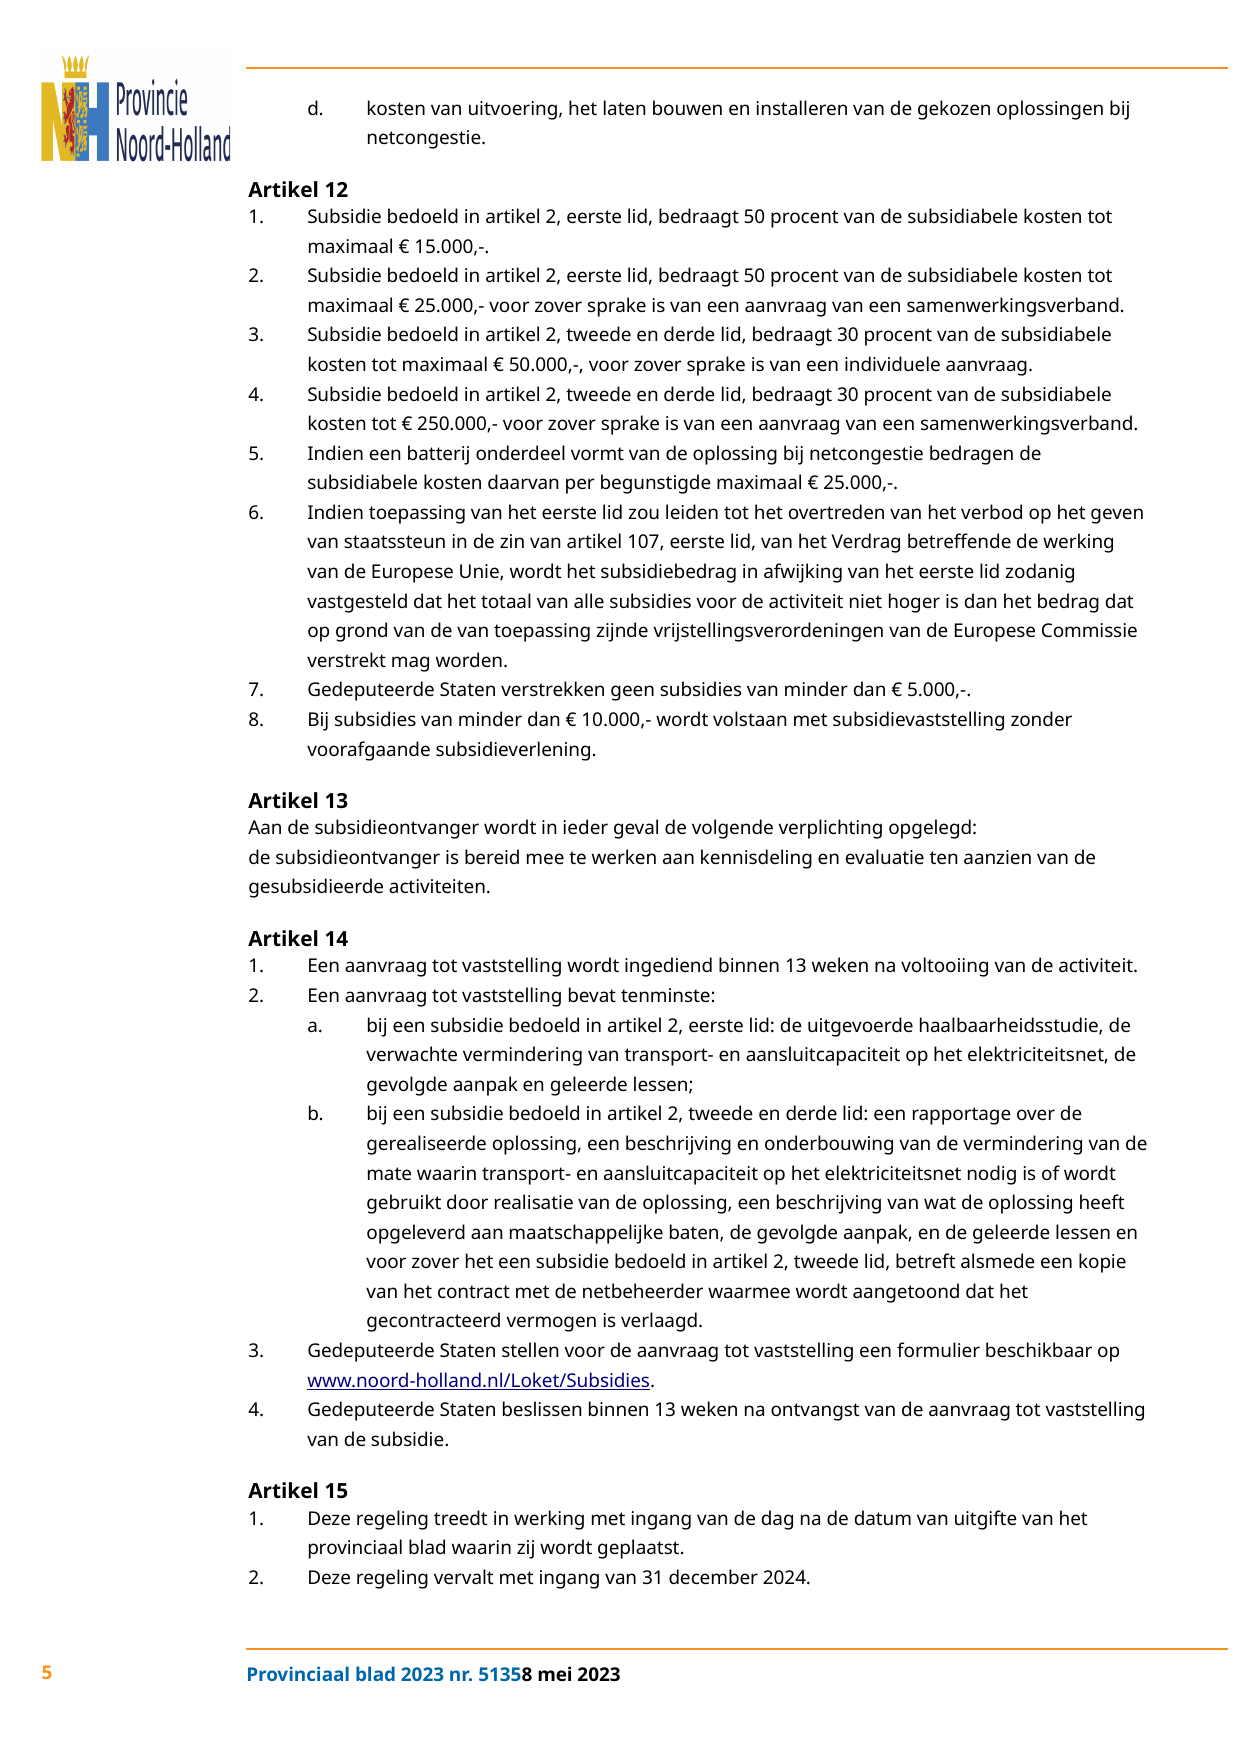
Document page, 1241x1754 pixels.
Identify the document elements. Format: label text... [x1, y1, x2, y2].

list Subsidie bedoeld in artikel 2, tweede en derde lid, bedraagt 30 procent van de subsidiabele kosten tot € 250.000,- voor zover sprake is van een aanvraag van een samenwerkingsverband. [248, 381, 1152, 436]
list bij een subsidie bedoeld in artikel 2, eerste lid: de uitgevoerde haalbaarheidsstudie, de verwachte vermindering van transport- en aansluitcapaciteit op het elektriciteitsnet, de gevolgde aanpak en geleerde lessen; [307, 1012, 1152, 1097]
list kosten van uitvoering, het laten bouwen en installeren van de gekozen oplossingen bij netcongestie. [307, 95, 1152, 150]
list bij een subsidie bedoeld in artikel 2, tweede en derde lid: een rapportage over de gerealiseerde oplossing, een beschrijving en onderbouwing van de vermindering van de mate waarin transport- en aansluitcapaciteit op het elektriciteitsnet nodig is of wordt gebruikt door realisatie van de oplossing, een beschrijving van wat de oplossing heeft opgeleverd aan maatschappelijke baten, de gevolgde aanpak, en de geleerde lessen en voor zover het een subsidie bedoeld in artikel 2, tweede lid, betreft alsmede een kopie van het contract met de netbeheerder waarmee wordt aangetoond dat het gecontracteerd vermogen is verlaagd. [307, 1101, 1152, 1333]
list Een aanvraag tot vaststelling bevat tenminste: [248, 982, 1152, 1008]
list Subsidie bedoeld in artikel 2, eerste lid, bedraagt 50 procent van de subsidiabele kosten tot maximaal € 15.000,-. [248, 203, 1152, 258]
list Indien een batterij onderdeel vormt van de oplossing bij netcongestie bedragen de subsidiabele kosten daarvan per begunstigde maximaal € 25.000,-. [248, 440, 1152, 495]
list Bij subsidies van minder dan € 10.000,- wordt volstaan met subsidievaststelling zonder voorafgaande subsidieverlening. [248, 706, 1152, 761]
text Artikel 13 [248, 786, 1152, 814]
list Subsidie bedoeld in artikel 2, eerste lid, bedraagt 50 procent van de subsidiabele kosten tot maximaal € 25.000,- voor zover sprake is van een aanvraag van een samenwerkingsverband. [248, 262, 1152, 318]
list Indien toepassing van het eerste lid zou leiden tot het overtreden van het verbod op het geven van staatssteun in de zin van artikel 107, eerste lid, van het Verdrag betreffende de werking van de Europese Unie, wordt het subsidiebedrag in afwijking van het eerste lid zodanig vastgesteld dat het totaal van alle subsidies voor de activiteit niet hoger is dan het bedrag dat op grond van de van toepassing zijnde vrijstellingsverordeningen van de Europese Commissie verstrekt mag worden. [248, 499, 1152, 673]
text Artikel 12 [248, 175, 1152, 203]
list Deze regeling vervalt met ingang van 31 december 2024. [248, 1564, 1152, 1590]
picture [41, 47, 231, 172]
text de subsidieontvanger is bereid mee te werken aan kennisdeling en evaluatie ten aanzien van de gesubsidieerde activiteiten. [248, 844, 1152, 899]
list Subsidie bedoeld in artikel 2, tweede en derde lid, bedraagt 30 procent van de subsidiabele kosten tot maximaal € 50.000,-, voor zover sprake is van een individuele aanvraag. [248, 322, 1152, 377]
list Gedeputeerde Staten beslissen binnen 13 weken na ontvangst van de aanvraag tot vaststelling van de subsidie. [248, 1396, 1152, 1452]
list Deze regeling treedt in werking met ingang van de dag na de datum van uitgifte van het provinciaal blad waarin zij wordt geplaatst. [248, 1505, 1152, 1560]
text Artikel 15 [248, 1476, 1152, 1505]
text Artikel 14 [248, 924, 1152, 953]
list Een aanvraag tot vaststelling wordt ingediend binnen 13 weken na voltooiing van de activiteit. [248, 953, 1152, 978]
text Aan de subsidieontvanger wordt in ieder geval de volgende verplichting opgelegd: [248, 814, 1152, 840]
list Gedeputeerde Staten stellen voor de aanvraag tot vaststelling een formulier beschikbaar op www.noord-holland.nl/Loket/Subsidies. [248, 1337, 1152, 1392]
list Gedeputeerde Staten verstrekken geen subsidies van minder dan € 5.000,-. [248, 677, 1152, 702]
